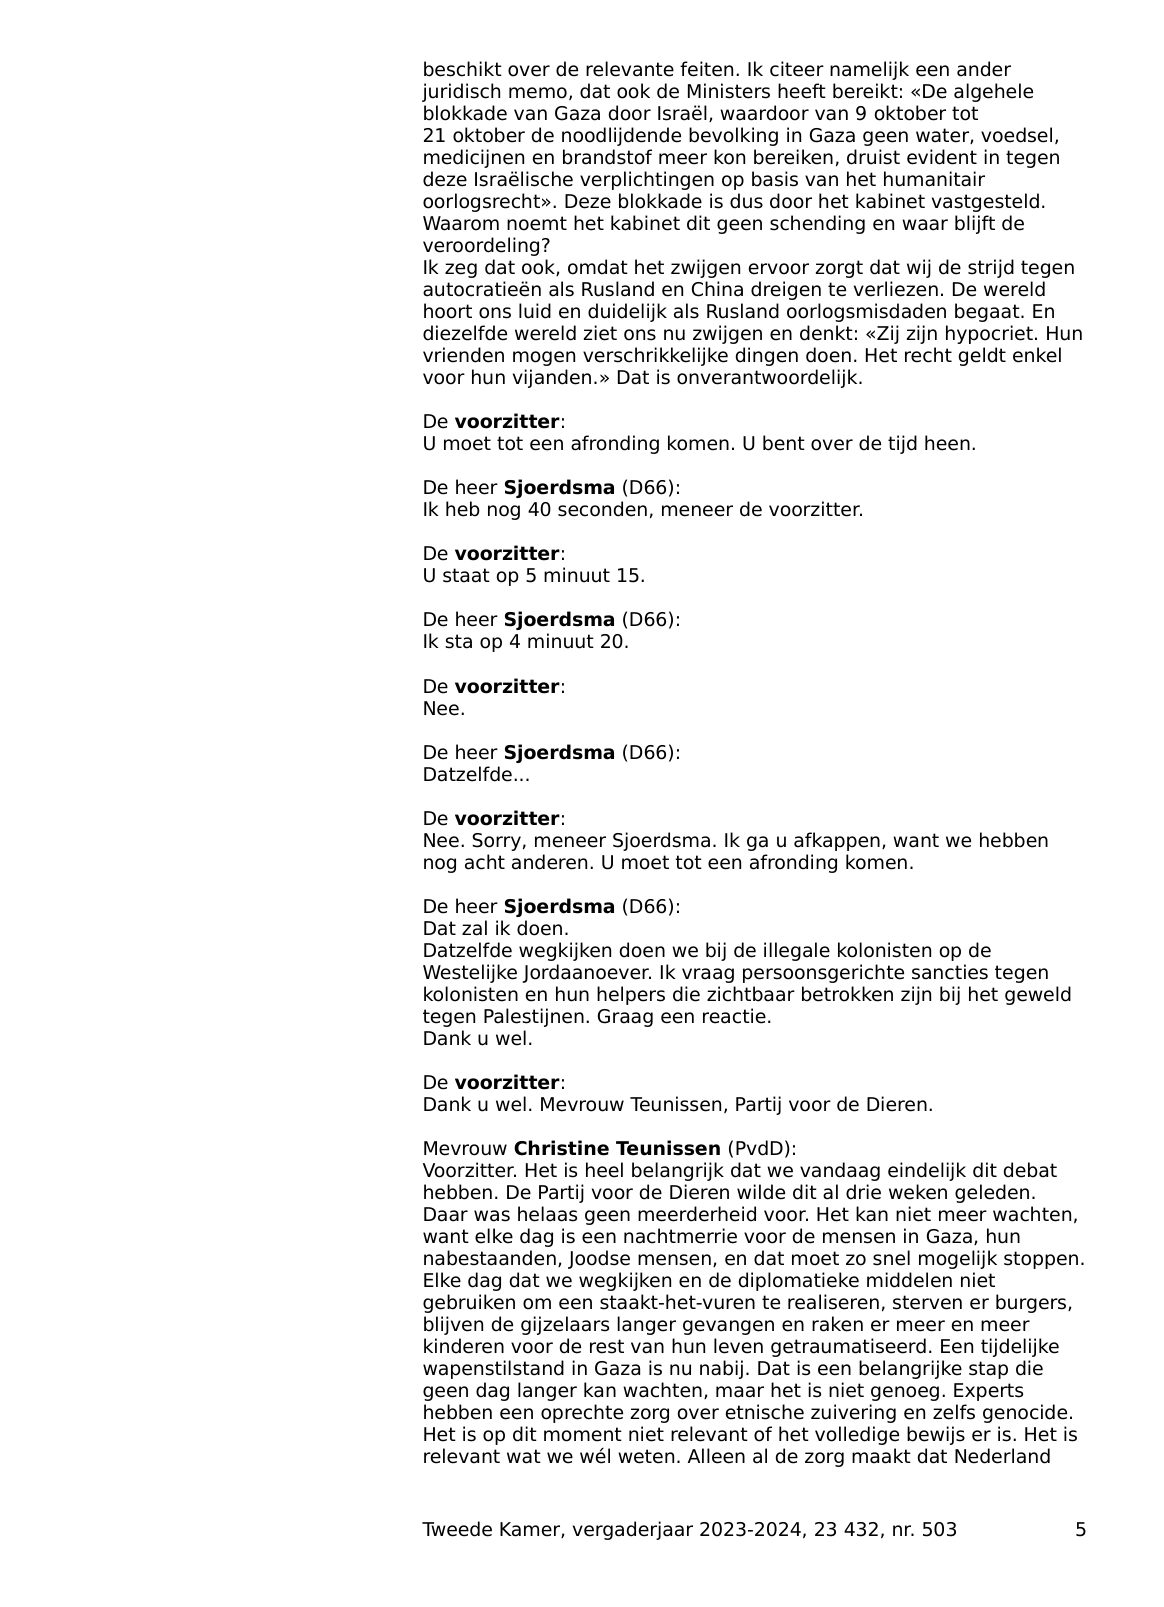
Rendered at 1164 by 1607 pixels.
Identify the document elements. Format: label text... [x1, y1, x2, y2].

text De heer Sjoerdsma (D66): [422, 742, 1087, 764]
text Ik heb nog 40 seconden, meneer de voorzitter. [422, 499, 1087, 521]
text Mevrouw Christine Teunissen (PvdD): [422, 1138, 1087, 1160]
text Ik sta op 4 minuut 20. [422, 631, 1087, 653]
text U staat op 5 minuut 15. [422, 565, 1087, 587]
text De voorzitter: [422, 1072, 1087, 1094]
text De heer Sjoerdsma (D66): [422, 477, 1087, 499]
text De voorzitter: [422, 676, 1087, 697]
text De voorzitter: [422, 543, 1087, 565]
text Dat zal ik doen. [422, 918, 1087, 940]
text U moet tot een afronding komen. U bent over de tijd heen. [422, 433, 1087, 455]
text Dank u wel. [422, 1028, 1087, 1050]
text Dank u wel. Mevrouw Teunissen, Partij voor de Dieren. [422, 1094, 1087, 1116]
text Datzelfde... [422, 764, 1087, 786]
text Nee. Sorry, meneer Sjoerdsma. Ik ga u afkappen, want we hebben nog acht anderen. U moet tot een afronding komen. [422, 830, 1087, 874]
text Ik zeg dat ook, omdat het zwijgen ervoor zorgt dat wij de strijd tegen autocratieën als Rusland en China dreigen te verliezen. De wereld hoort ons luid en duidelijk als Rusland oorlogsmisdaden begaat. En diezelfde wereld ziet ons nu zwijgen en denkt: «Zij zijn hypocriet. Hun vrienden mogen verschrikkelijke dingen doen. Het recht geldt enkel voor hun vijanden.» Dat is onverantwoordelijk. [422, 257, 1087, 389]
text Elke dag dat we wegkijken en de diplomatieke middelen niet gebruiken om een staakt-het-vuren te realiseren, sterven er burgers, blijven de gijzelaars langer gevangen en raken er meer en meer kinderen voor de rest van hun leven getraumatiseerd. Een tijdelijke wapenstilstand in Gaza is nu nabij. Dat is een belangrijke stap die geen dag langer kan wachten, maar het is niet genoeg. Experts hebben een oprechte zorg over etnische zuivering en zelfs genocide. Het is op dit moment niet relevant of het volledige bewijs er is. Het is relevant wat we wél weten. Alleen al de zorg maakt dat Nederland [422, 1270, 1087, 1468]
text De heer Sjoerdsma (D66): [422, 609, 1087, 631]
text Nee. [422, 697, 1087, 719]
text Voorzitter. Het is heel belangrijk dat we vandaag eindelijk dit debat hebben. De Partij voor de Dieren wilde dit al drie weken geleden. Daar was helaas geen meerderheid voor. Het kan niet meer wachten, want elke dag is een nachtmerrie voor de mensen in Gaza, hun nabestaanden, Joodse mensen, en dat moet zo snel mogelijk stoppen. [422, 1160, 1087, 1270]
text Datzelfde wegkijken doen we bij de illegale kolonisten op de Westelijke Jordaanoever. Ik vraag persoonsgerichte sancties tegen kolonisten en hun helpers die zichtbaar betrokken zijn bij het geweld tegen Palestijnen. Graag een reactie. [422, 940, 1087, 1028]
text De heer Sjoerdsma (D66): [422, 896, 1087, 918]
text De voorzitter: [422, 808, 1087, 830]
text beschikt over de relevante feiten. Ik citeer namelijk een ander juridisch memo, dat ook de Ministers heeft bereikt: «De algehele blokkade van Gaza door Israël, waardoor van 9 oktober tot 21 oktober de noodlijdende bevolking in Gaza geen water, voedsel, medicijnen en brandstof meer kon bereiken, druist evident in tegen deze Israëlische verplichtingen op basis van het humanitair oorlogsrecht». Deze blokkade is dus door het kabinet vastgesteld. Waarom noemt het kabinet dit geen schending en waar blijft de veroordeling? [422, 59, 1087, 257]
text De voorzitter: [422, 411, 1087, 433]
